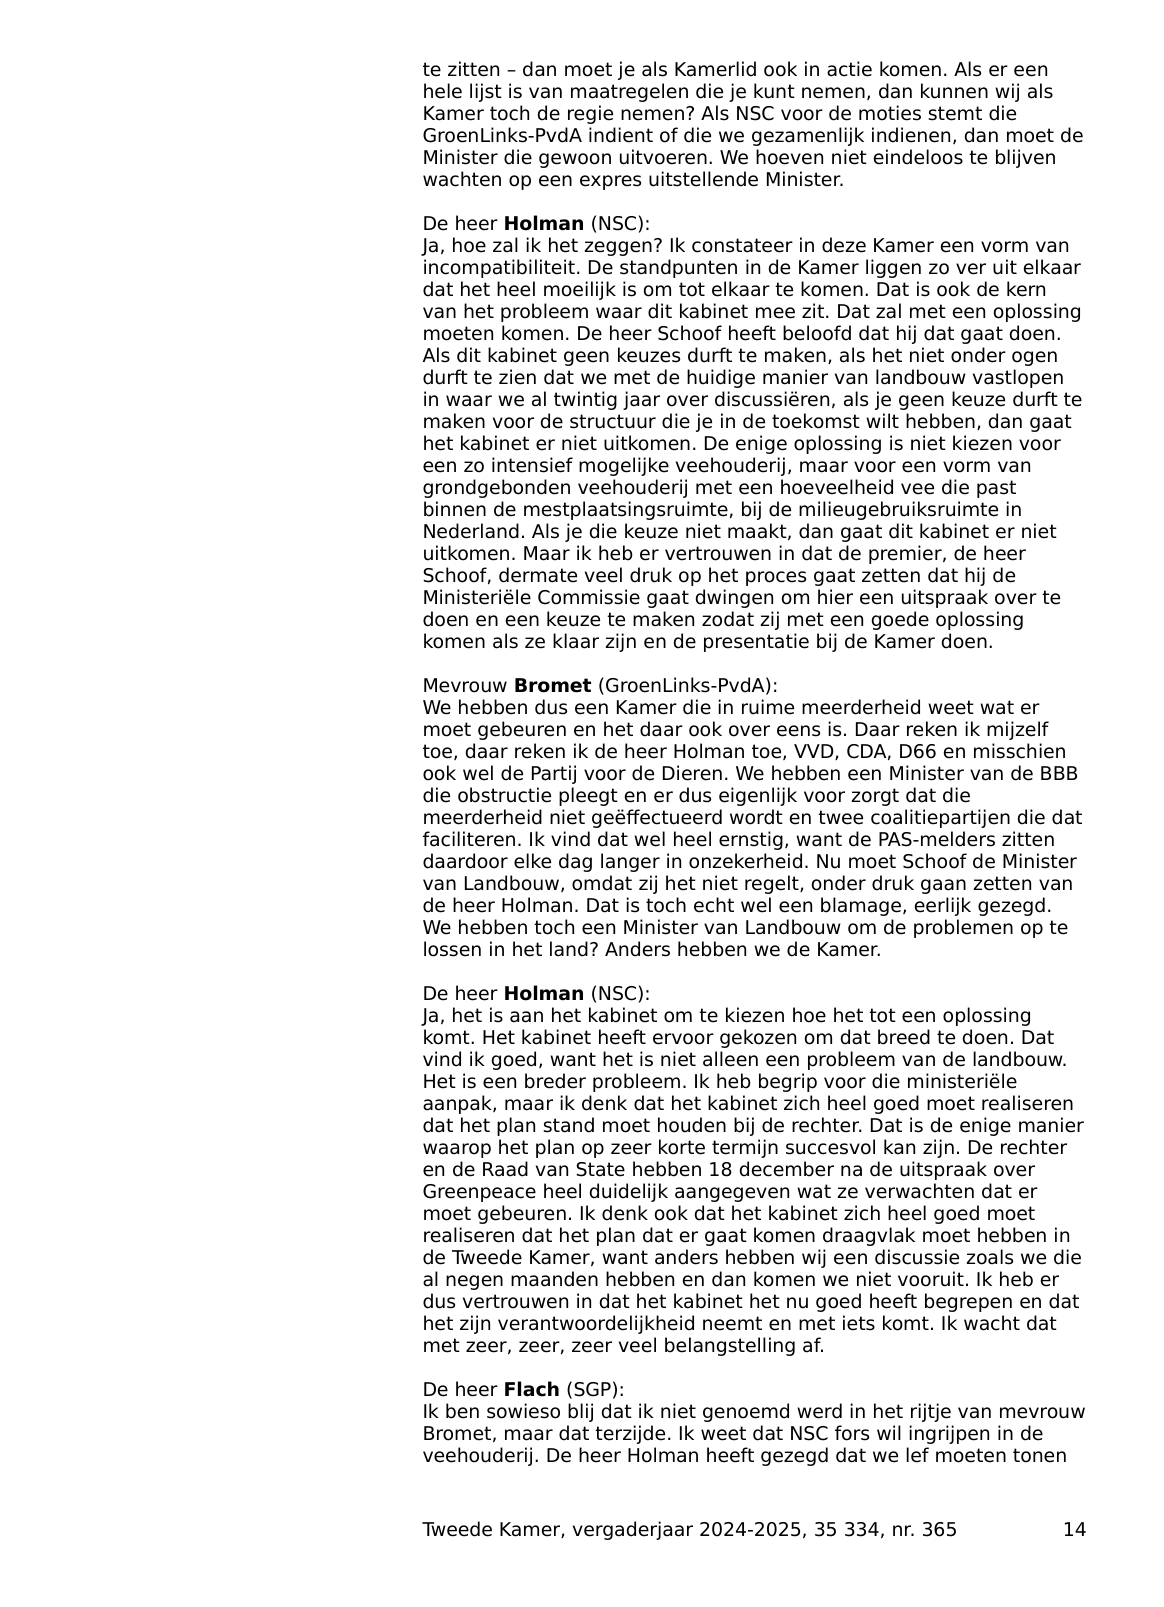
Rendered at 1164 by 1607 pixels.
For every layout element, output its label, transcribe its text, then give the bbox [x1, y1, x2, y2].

text Ik ben sowieso blij dat ik niet genoemd werd in het rijtje van mevrouw Bromet, maar dat terzijde. Ik weet dat NSC fors wil ingrijpen in de veehouderij. De heer Holman heeft gezegd dat we lef moeten tonen [422, 1401, 1087, 1467]
text Ja, hoe zal ik het zeggen? Ik constateer in deze Kamer een vorm van incompatibiliteit. De standpunten in de Kamer liggen zo ver uit elkaar dat het heel moeilijk is om tot elkaar te komen. Dat is ook de kern van het probleem waar dit kabinet mee zit. Dat zal met een oplossing moeten komen. De heer Schoof heeft beloofd dat hij dat gaat doen. Als dit kabinet geen keuzes durft te maken, als het niet onder ogen durft te zien dat we met de huidige manier van landbouw vastlopen in waar we al twintig jaar over discussiëren, als je geen keuze durft te maken voor de structuur die je in de toekomst wilt hebben, dan gaat het kabinet er niet uitkomen. De enige oplossing is niet kiezen voor een zo intensief mogelijke veehouderij, maar voor een vorm van grondgebonden veehouderij met een hoeveelheid vee die past binnen de mestplaatsingsruimte, bij de milieugebruiksruimte in Nederland. Als je die keuze niet maakt, dan gaat dit kabinet er niet uitkomen. Maar ik heb er vertrouwen in dat de premier, de heer Schoof, dermate veel druk op het proces gaat zetten dat hij de Ministeriële Commissie gaat dwingen om hier een uitspraak over te doen en een keuze te maken zodat zij met een goede oplossing komen als ze klaar zijn en de presentatie bij de Kamer doen. [422, 235, 1087, 653]
text De heer Holman (NSC): [422, 213, 1087, 235]
text De heer Holman (NSC): [422, 983, 1087, 1005]
text Mevrouw Bromet (GroenLinks-PvdA): [422, 675, 1087, 697]
text Ja, het is aan het kabinet om te kiezen hoe het tot een oplossing komt. Het kabinet heeft ervoor gekozen om dat breed te doen. Dat vind ik goed, want het is niet alleen een probleem van de landbouw. Het is een breder probleem. Ik heb begrip voor die ministeriële aanpak, maar ik denk dat het kabinet zich heel goed moet realiseren dat het plan stand moet houden bij de rechter. Dat is de enige manier waarop het plan op zeer korte termijn succesvol kan zijn. De rechter en de Raad van State hebben 18 december na de uitspraak over Greenpeace heel duidelijk aangegeven wat ze verwachten dat er moet gebeuren. Ik denk ook dat het kabinet zich heel goed moet realiseren dat het plan dat er gaat komen draagvlak moet hebben in de Tweede Kamer, want anders hebben wij een discussie zoals we die al negen maanden hebben en dan komen we niet vooruit. Ik heb er dus vertrouwen in dat het kabinet het nu goed heeft begrepen en dat het zijn verantwoordelijkheid neemt en met iets komt. Ik wacht dat met zeer, zeer, zeer veel belangstelling af. [422, 1005, 1087, 1356]
text De heer Flach (SGP): [422, 1379, 1087, 1401]
text te zitten – dan moet je als Kamerlid ook in actie komen. Als er een hele lijst is van maatregelen die je kunt nemen, dan kunnen wij als Kamer toch de regie nemen? Als NSC voor de moties stemt die GroenLinks-PvdA indient of die we gezamenlijk indienen, dan moet de Minister die gewoon uitvoeren. We hoeven niet eindeloos te blijven wachten op een expres uitstellende Minister. [422, 59, 1087, 191]
text We hebben dus een Kamer die in ruime meerderheid weet wat er moet gebeuren en het daar ook over eens is. Daar reken ik mijzelf toe, daar reken ik de heer Holman toe, VVD, CDA, D66 en misschien ook wel de Partij voor de Dieren. We hebben een Minister van de BBB die obstructie pleegt en er dus eigenlijk voor zorgt dat die meerderheid niet geëffectueerd wordt en twee coalitiepartijen die dat faciliteren. Ik vind dat wel heel ernstig, want de PAS-melders zitten daardoor elke dag langer in onzekerheid. Nu moet Schoof de Minister van Landbouw, omdat zij het niet regelt, onder druk gaan zetten van de heer Holman. Dat is toch echt wel een blamage, eerlijk gezegd. We hebben toch een Minister van Landbouw om de problemen op te lossen in het land? Anders hebben we de Kamer. [422, 697, 1087, 961]
